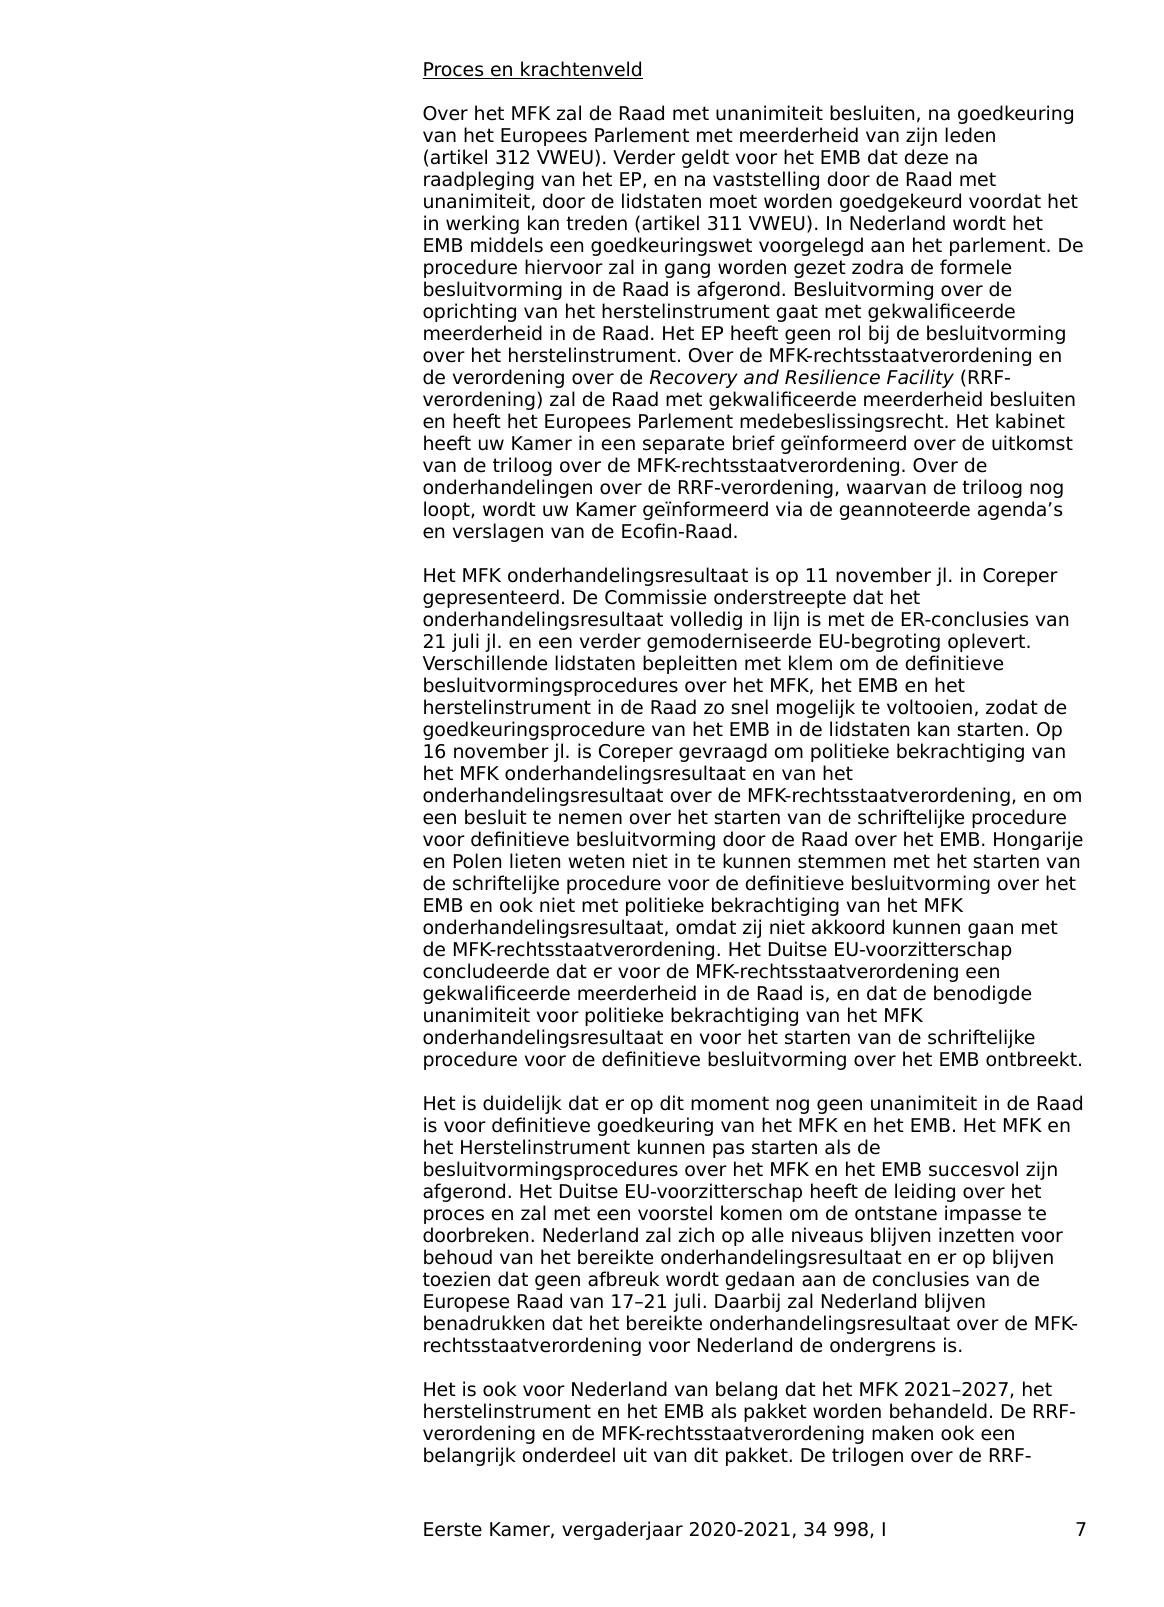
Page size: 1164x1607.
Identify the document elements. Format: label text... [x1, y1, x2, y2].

text Het MFK onderhandelingsresultaat is op 11 november jl. in Coreper gepresenteerd. De Commissie onderstreepte dat het onderhandelingsresultaat volledig in lijn is met de ER-conclusies van 21 juli jl. en een verder gemoderniseerde EU-begroting oplevert. Verschillende lidstaten bepleitten met klem om de definitieve besluitvormingsprocedures over het MFK, het EMB en het herstelinstrument in de Raad zo snel mogelijk te voltooien, zodat de goedkeuringsprocedure van het EMB in de lidstaten kan starten. Op 16 november jl. is Coreper gevraagd om politieke bekrachtiging van het MFK onderhandelingsresultaat en van het onderhandelingsresultaat over de MFK-rechtsstaatverordening, en om een besluit te nemen over het starten van de schriftelijke procedure voor definitieve besluitvorming door de Raad over het EMB. Hongarije en Polen lieten weten niet in te kunnen stemmen met het starten van de schriftelijke procedure voor de definitieve besluitvorming over het EMB en ook niet met politieke bekrachtiging van het MFK onderhandelingsresultaat, omdat zij niet akkoord kunnen gaan met de MFK-rechtsstaatverordening. Het Duitse EU-voorzitterschap concludeerde dat er voor de MFK-rechtsstaatverordening een gekwalificeerde meerderheid in de Raad is, en dat de benodigde unanimiteit voor politieke bekrachtiging van het MFK onderhandelingsresultaat en voor het starten van de schriftelijke procedure voor de definitieve besluitvorming over het EMB ontbreekt. [422, 565, 1087, 1071]
subtitle Proces en krachtenveld [422, 59, 1087, 81]
text Over het MFK zal de Raad met unanimiteit besluiten, na goedkeuring van het Europees Parlement met meerderheid van zijn leden (artikel 312 VWEU). Verder geldt voor het EMB dat deze na raadpleging van het EP, en na vaststelling door de Raad met unanimiteit, door de lidstaten moet worden goedgekeurd voordat het in werking kan treden (artikel 311 VWEU). In Nederland wordt het EMB middels een goedkeuringswet voorgelegd aan het parlement. De procedure hiervoor zal in gang worden gezet zodra de formele besluitvorming in de Raad is afgerond. Besluitvorming over de oprichting van het herstelinstrument gaat met gekwalificeerde meerderheid in de Raad. Het EP heeft geen rol bij de besluitvorming over het herstelinstrument. Over de MFK-rechtsstaatverordening en de verordening over de Recovery and Resilience Facility (RRF-verordening) zal de Raad met gekwalificeerde meerderheid besluiten en heeft het Europees Parlement medebeslissingsrecht. Het kabinet heeft uw Kamer in een separate brief geïnformeerd over de uitkomst van de triloog over de MFK-rechtsstaatverordening. Over de onderhandelingen over de RRF-verordening, waarvan de triloog nog loopt, wordt uw Kamer geïnformeerd via de geannoteerde agenda’s en verslagen van de Ecofin-Raad. [422, 103, 1087, 543]
text Het is ook voor Nederland van belang dat het MFK 2021–2027, het herstelinstrument en het EMB als pakket worden behandeld. De RRF-verordening en de MFK-rechtsstaatverordening maken ook een belangrijk onderdeel uit van dit pakket. De trilogen over de RRF- [422, 1379, 1087, 1467]
text Het is duidelijk dat er op dit moment nog geen unanimiteit in de Raad is voor definitieve goedkeuring van het MFK en het EMB. Het MFK en het Herstelinstrument kunnen pas starten als de besluitvormingsprocedures over het MFK en het EMB succesvol zijn afgerond. Het Duitse EU-voorzitterschap heeft de leiding over het proces en zal met een voorstel komen om de ontstane impasse te doorbreken. Nederland zal zich op alle niveaus blijven inzetten voor behoud van het bereikte onderhandelingsresultaat en er op blijven toezien dat geen afbreuk wordt gedaan aan de conclusies van de Europese Raad van 17–21 juli. Daarbij zal Nederland blijven benadrukken dat het bereikte onderhandelingsresultaat over de MFK-rechtsstaatverordening voor Nederland de ondergrens is. [422, 1093, 1087, 1356]
